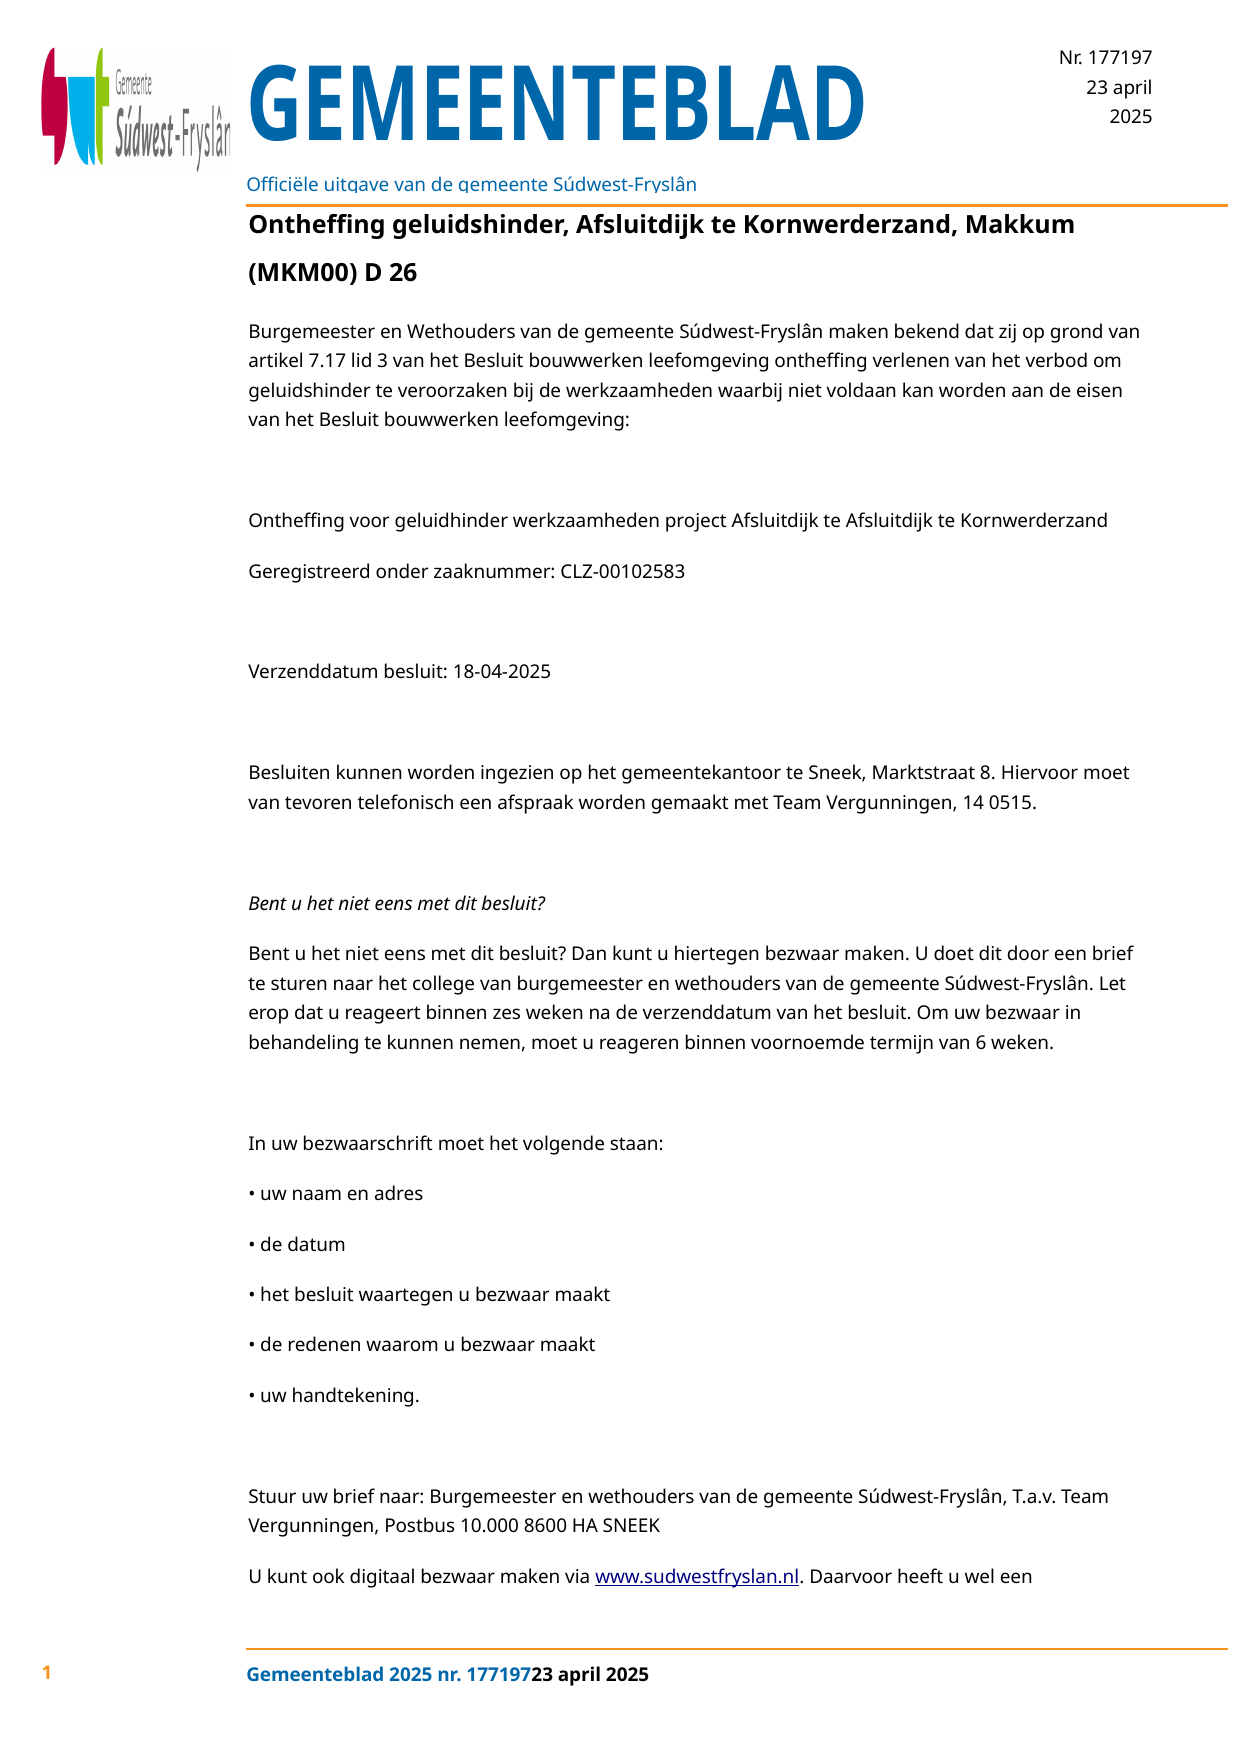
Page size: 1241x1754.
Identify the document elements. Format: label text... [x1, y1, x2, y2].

text • uw handtekening. [248, 1382, 1152, 1408]
text Geregistreerd onder zaaknummer: CLZ-00102583 [248, 558, 1152, 584]
text • de datum [248, 1231, 1152, 1257]
text • het besluit waartegen u bezwaar maakt [248, 1281, 1152, 1307]
text • uw naam en adres [248, 1180, 1152, 1206]
text • de redenen waarom u bezwaar maakt [248, 1332, 1152, 1357]
picture [41, 47, 231, 172]
text Ontheffing voor geluidhinder werkzaamheden project Afsluitdijk te Afsluitdijk te Kornwerderzand [248, 507, 1152, 533]
text Ontheffing geluidshinder, Afsluitdijk te Kornwerderzand, Makkum (MKM00) D 26 [248, 207, 1152, 288]
text U kunt ook digitaal bezwaar maken via www.sudwestfryslan.nl. Daarvoor heeft u wel een [248, 1563, 1152, 1589]
text Burgemeester en Wethouders van de gemeente Súdwest-Fryslân maken bekend dat zij op grond van artikel 7.17 lid 3 van het Besluit bouwwerken leefomgeving ontheffing verlenen van het verbod om geluidshinder te veroorzaken bij de werkzaamheden waarbij niet voldaan kan worden aan de eisen van het Besluit bouwwerken leefomgeving: [248, 318, 1152, 432]
text Besluiten kunnen worden ingezien op het gemeentekantoor te Sneek, Marktstraat 8. Hiervoor moet van tevoren telefonisch een afspraak worden gemaakt met Team Vergunningen, 14 0515. [248, 759, 1152, 815]
text Stuur uw brief naar: Burgemeester en wethouders van de gemeente Súdwest-Fryslân, T.a.v. Team Vergunningen, Postbus 10.000 8600 HA SNEEK [248, 1483, 1152, 1538]
text Bent u het niet eens met dit besluit? [248, 890, 1152, 916]
text In uw bezwaarschrift moet het volgende staan: [248, 1130, 1152, 1156]
text Verzenddatum besluit: 18-04-2025 [248, 659, 1152, 684]
text Bent u het niet eens met dit besluit? Dan kunt u hiertegen bezwaar maken. U doet dit door een brief te sturen naar het college van burgemeester en wethouders van de gemeente Súdwest-Fryslân. Let erop dat u reageert binnen zes weken na de verzenddatum van het besluit. Om uw bezwaar in behandeling te kunnen nemen, moet u reageren binnen voornoemde termijn van 6 weken. [248, 940, 1152, 1055]
